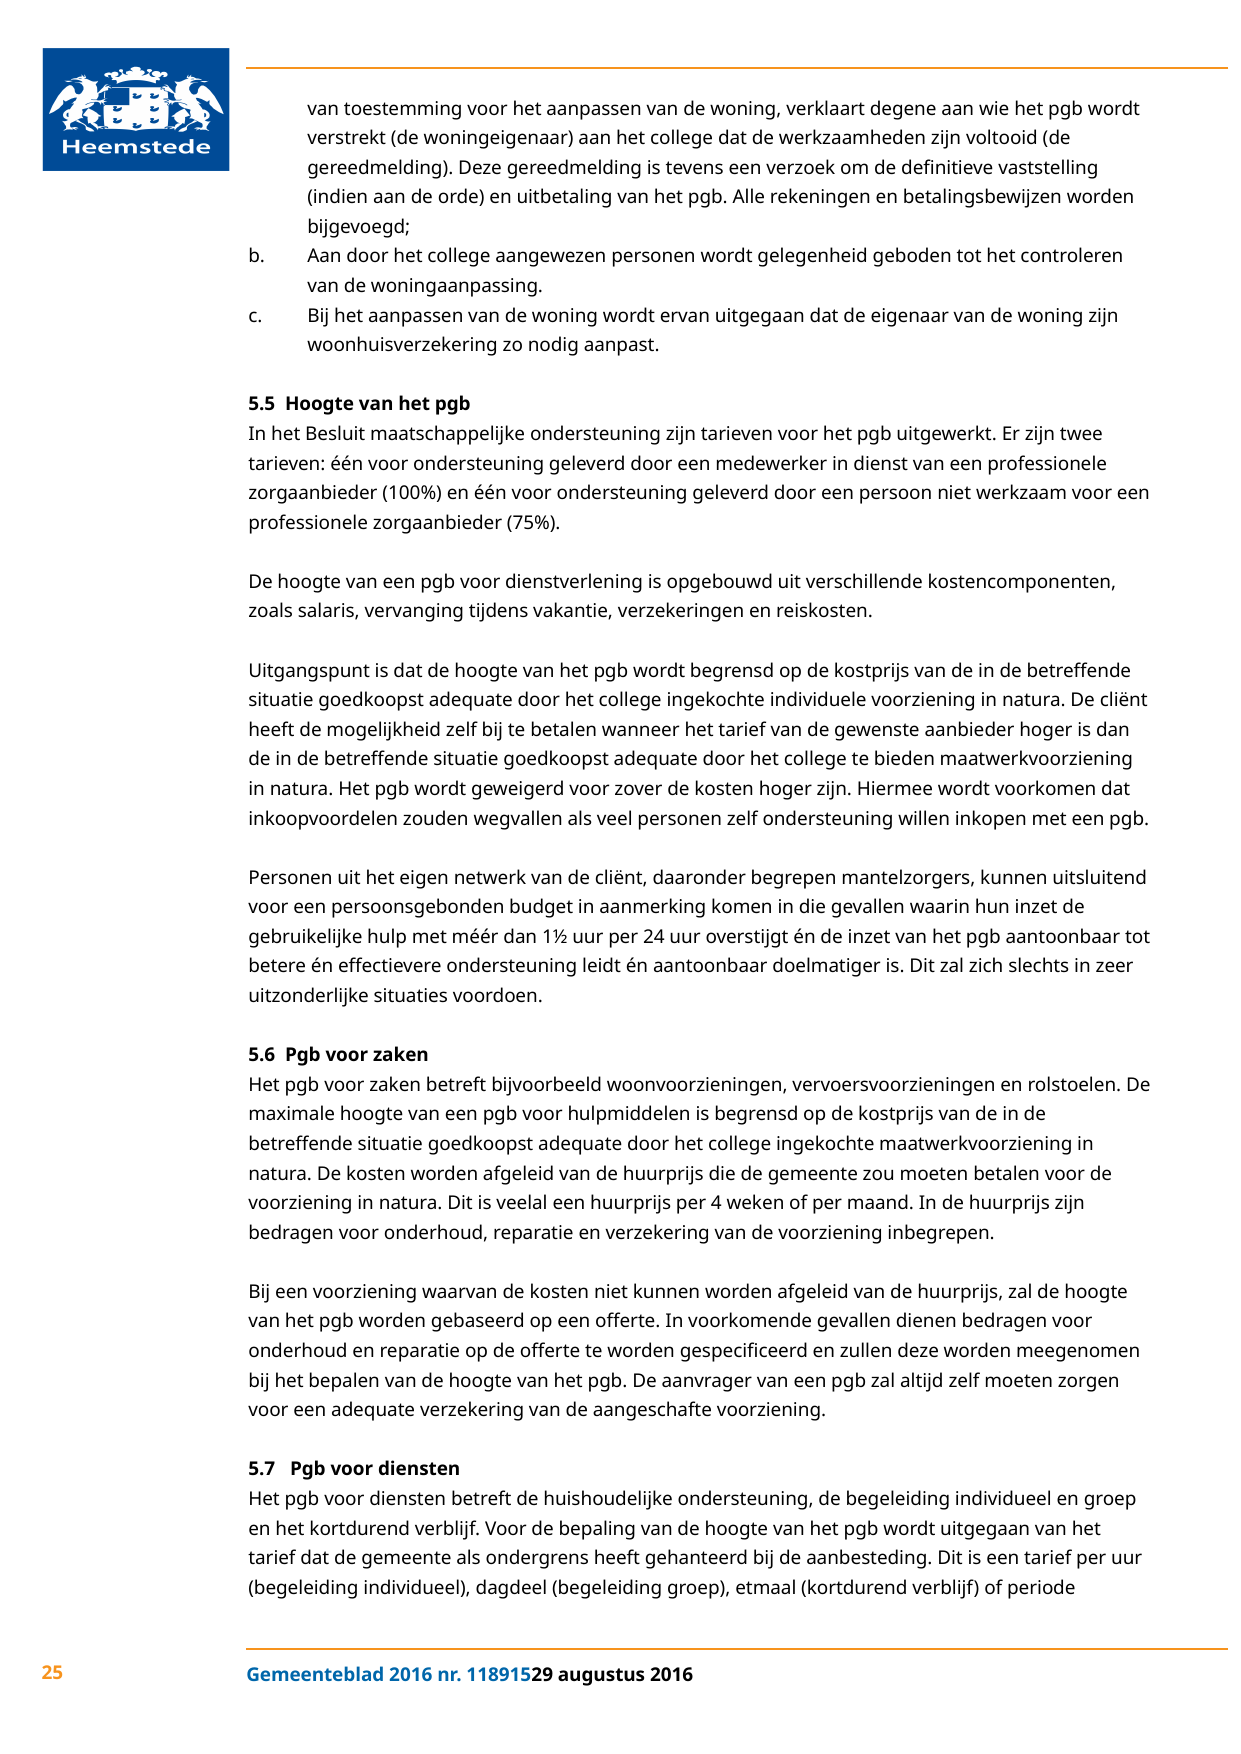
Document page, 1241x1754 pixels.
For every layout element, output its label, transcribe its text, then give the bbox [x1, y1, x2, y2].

text In het Besluit maatschappelijke ondersteuning zijn tarieven voor het pgb uitgewerkt. Er zijn twee tarieven: één voor ondersteuning geleverd door een medewerker in dienst van een professionele zorgaanbieder (100%) en één voor ondersteuning geleverd door een persoon niet werkzaam voor een professionele zorgaanbieder (75%). [248, 420, 1152, 535]
list Aan door het college aangewezen personen wordt gelegenheid geboden tot het controleren van de woningaanpassing. [248, 243, 1152, 298]
text Personen uit het eigen netwerk van de cliënt, daaronder begrepen mantelzorgers, kunnen uitsluitend voor een persoonsgebonden budget in aanmerking komen in die gevallen waarin hun inzet de gebruikelijke hulp met méér dan 1½ uur per 24 uur overstijgt én de inzet van het pgb aantoonbaar tot betere én effectievere ondersteuning leidt én aantoonbaar doelmatiger is. Dit zal zich slechts in zeer uitzonderlijke situaties voordoen. [248, 864, 1152, 1008]
text De hoogte van een pgb voor dienstverlening is opgebouwd uit verschillende kostencomponenten, zoals salaris, vervanging tijdens vakantie, verzekeringen en reiskosten. [248, 568, 1152, 623]
list van toestemming voor het aanpassen van de woning, verklaart degene aan wie het pgb wordt verstrekt (de woningeigenaar) aan het college dat de werkzaamheden zijn voltooid (de gereedmelding). Deze gereedmelding is tevens een verzoek om de definitieve vaststelling (indien aan de orde) en uitbetaling van het pgb. Alle rekeningen en betalingsbewijzen worden bijgevoegd; [248, 95, 1152, 239]
text 5.7 Pgb voor diensten [248, 1456, 1152, 1481]
text 5.6 Pgb voor zaken [248, 1041, 1152, 1067]
text Bij een voorziening waarvan de kosten niet kunnen worden afgeleid van de huurprijs, zal de hoogte van het pgb worden gebaseerd op een offerte. In voorkomende gevallen dienen bedragen voor onderhoud en reparatie op de offerte te worden gespecificeerd en zullen deze worden meegenomen bij het bepalen van de hoogte van het pgb. De aanvrager van een pgb zal altijd zelf moeten zorgen voor een adequate verzekering van de aangeschafte voorziening. [248, 1278, 1152, 1422]
text Het pgb voor diensten betreft de huishoudelijke ondersteuning, de begeleiding individueel en groep en het kortdurend verblijf. Voor de bepaling van de hoogte van het pgb wordt uitgegaan van het tarief dat de gemeente als ondergrens heeft gehanteerd bij de aanbesteding. Dit is een tarief per uur (begeleiding individueel), dagdeel (begeleiding groep), etmaal (kortdurend verblijf) of periode [248, 1485, 1152, 1600]
picture [41, 47, 231, 172]
text 5.5 Hoogte van het pgb [248, 391, 1152, 416]
list Bij het aanpassen van de woning wordt ervan uitgegaan dat de eigenaar van de woning zijn woonhuisverzekering zo nodig aanpast. [248, 302, 1152, 357]
text Het pgb voor zaken betreft bijvoorbeeld woonvoorzieningen, vervoersvoorzieningen en rolstoelen. De maximale hoogte van een pgb voor hulpmiddelen is begrensd op de kostprijs van de in de betreffende situatie goedkoopst adequate door het college ingekochte maatwerkvoorziening in natura. De kosten worden afgeleid van de huurprijs die de gemeente zou moeten betalen voor de voorziening in natura. Dit is veelal een huurprijs per 4 weken of per maand. In de huurprijs zijn bedragen voor onderhoud, reparatie en verzekering van de voorziening inbegrepen. [248, 1071, 1152, 1245]
text Uitgangspunt is dat de hoogte van het pgb wordt begrensd op de kostprijs van de in de betreffende situatie goedkoopst adequate door het college ingekochte individuele voorziening in natura. De cliënt heeft de mogelijkheid zelf bij te betalen wanneer het tarief van de gewenste aanbieder hoger is dan de in de betreffende situatie goedkoopst adequate door het college te bieden maatwerkvoorziening in natura. Het pgb wordt geweigerd voor zover de kosten hoger zijn. Hiermee wordt voorkomen dat inkoopvoordelen zouden wegvallen als veel personen zelf ondersteuning willen inkopen met een pgb. [248, 657, 1152, 831]
